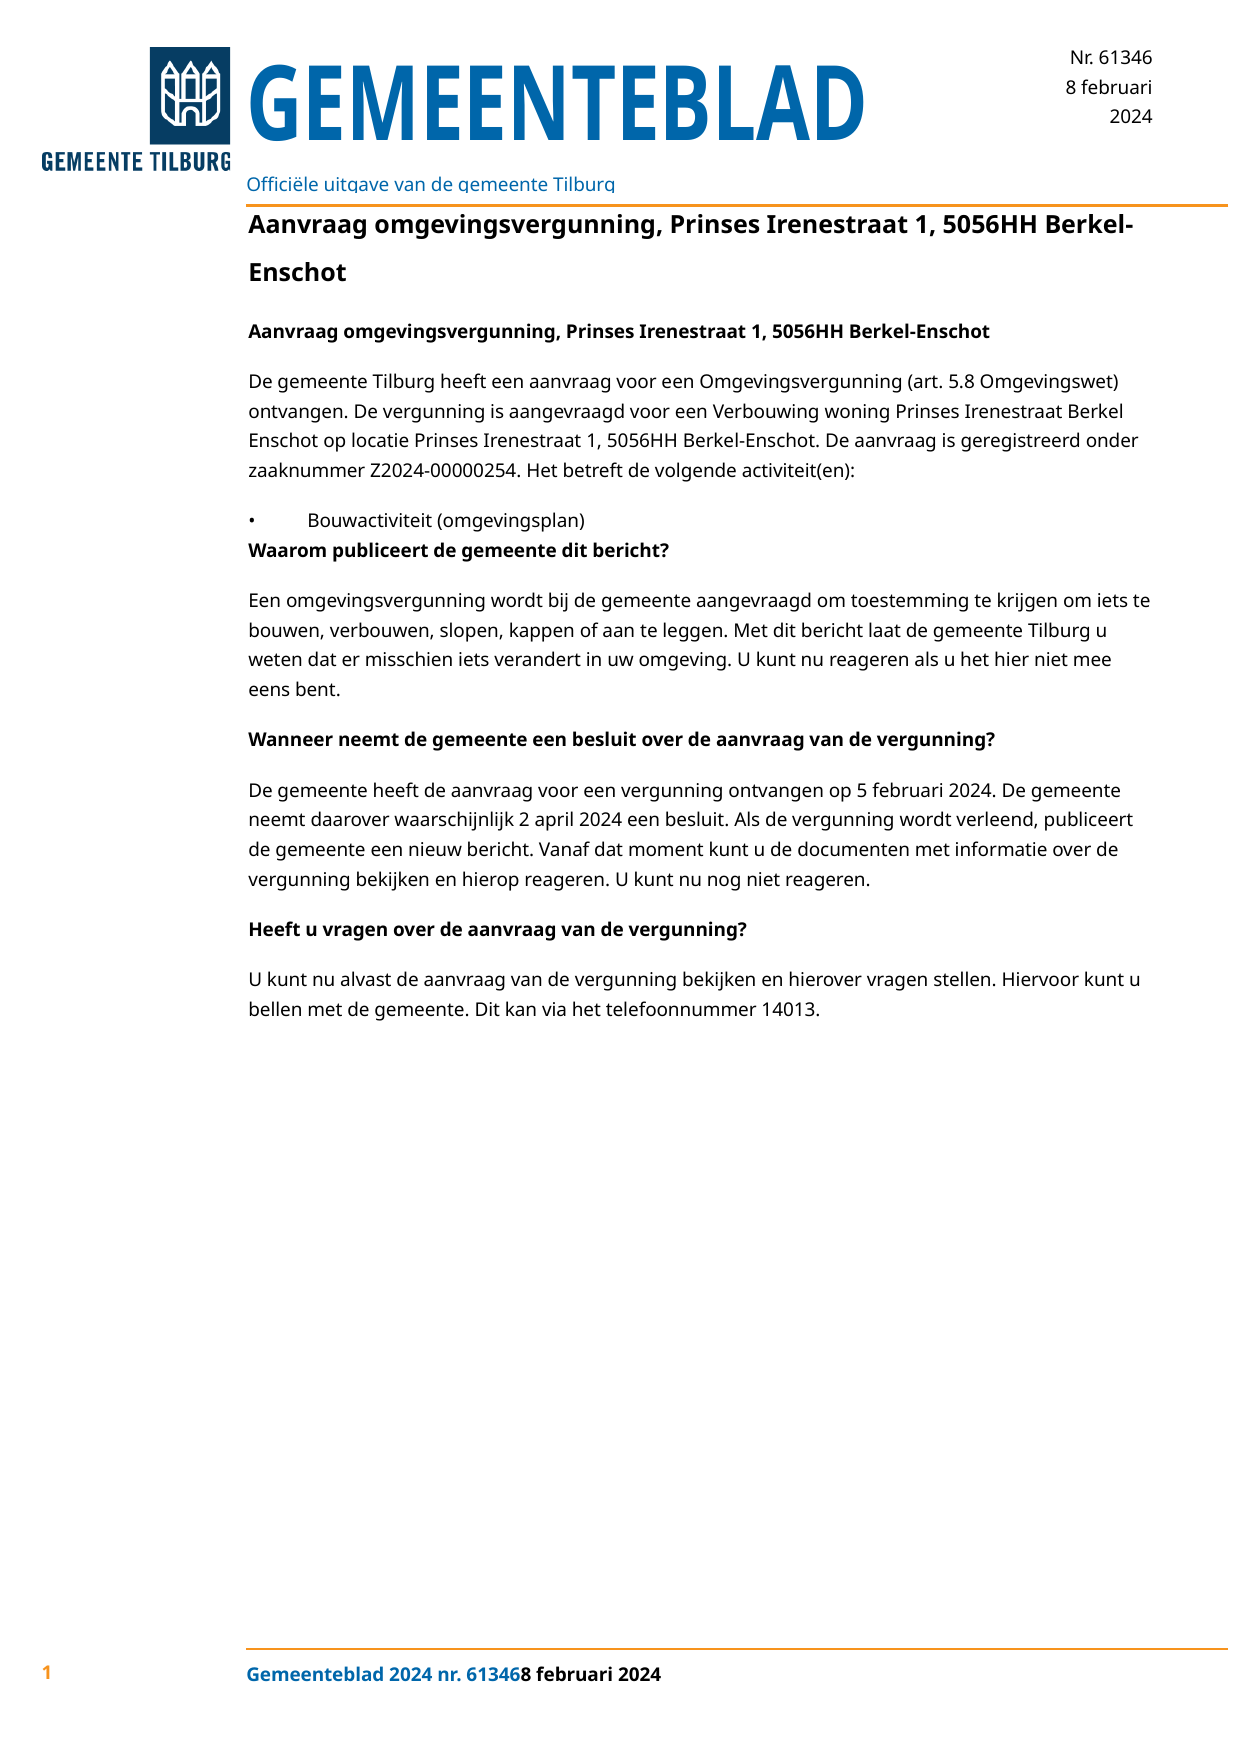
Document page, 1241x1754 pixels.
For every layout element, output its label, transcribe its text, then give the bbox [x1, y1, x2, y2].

text Waarom publiceert de gemeente dit bericht? [248, 537, 1152, 563]
text Een omgevingsvergunning wordt bij de gemeente aangevraagd om toestemming te krijgen om iets te bouwen, verbouwen, slopen, kappen of aan te leggen. Met dit bericht laat de gemeente Tilburg u weten dat er misschien iets verandert in uw omgeving. U kunt nu reageren als u het hier niet mee eens bent. [248, 587, 1152, 702]
text Heeft u vragen over de aanvraag van de vergunning? [248, 916, 1152, 942]
text Aanvraag omgevingsvergunning, Prinses Irenestraat 1, 5056HH Berkel-Enschot [248, 318, 1152, 344]
list Bouwactiviteit (omgevingsplan) [248, 507, 1152, 533]
text Aanvraag omgevingsvergunning, Prinses Irenestraat 1, 5056HH Berkel-Enschot [248, 207, 1152, 288]
text De gemeente heeft de aanvraag voor een vergunning ontvangen op 5 februari 2024. De gemeente neemt daarover waarschijnlijk 2 april 2024 een besluit. Als de vergunning wordt verleend, publiceert de gemeente een nieuw bericht. Vanaf dat moment kunt u de documenten met informatie over de vergunning bekijken en hierop reageren. U kunt nu nog niet reageren. [248, 777, 1152, 892]
text U kunt nu alvast de aanvraag van de vergunning bekijken en hierover vragen stellen. Hiervoor kunt u bellen met de gemeente. Dit kan via het telefoonnummer 14013. [248, 967, 1152, 1022]
picture [41, 47, 231, 172]
text De gemeente Tilburg heeft een aanvraag voor een Omgevingsvergunning (art. 5.8 Omgevingswet) ontvangen. De vergunning is aangevraagd voor een Verbouwing woning Prinses Irenestraat Berkel Enschot op locatie Prinses Irenestraat 1, 5056HH Berkel-Enschot. De aanvraag is geregistreerd onder zaaknummer Z2024-00000254. Het betreft de volgende activiteit(en): [248, 368, 1152, 483]
text Wanneer neemt de gemeente een besluit over de aanvraag van de vergunning? [248, 727, 1152, 752]
